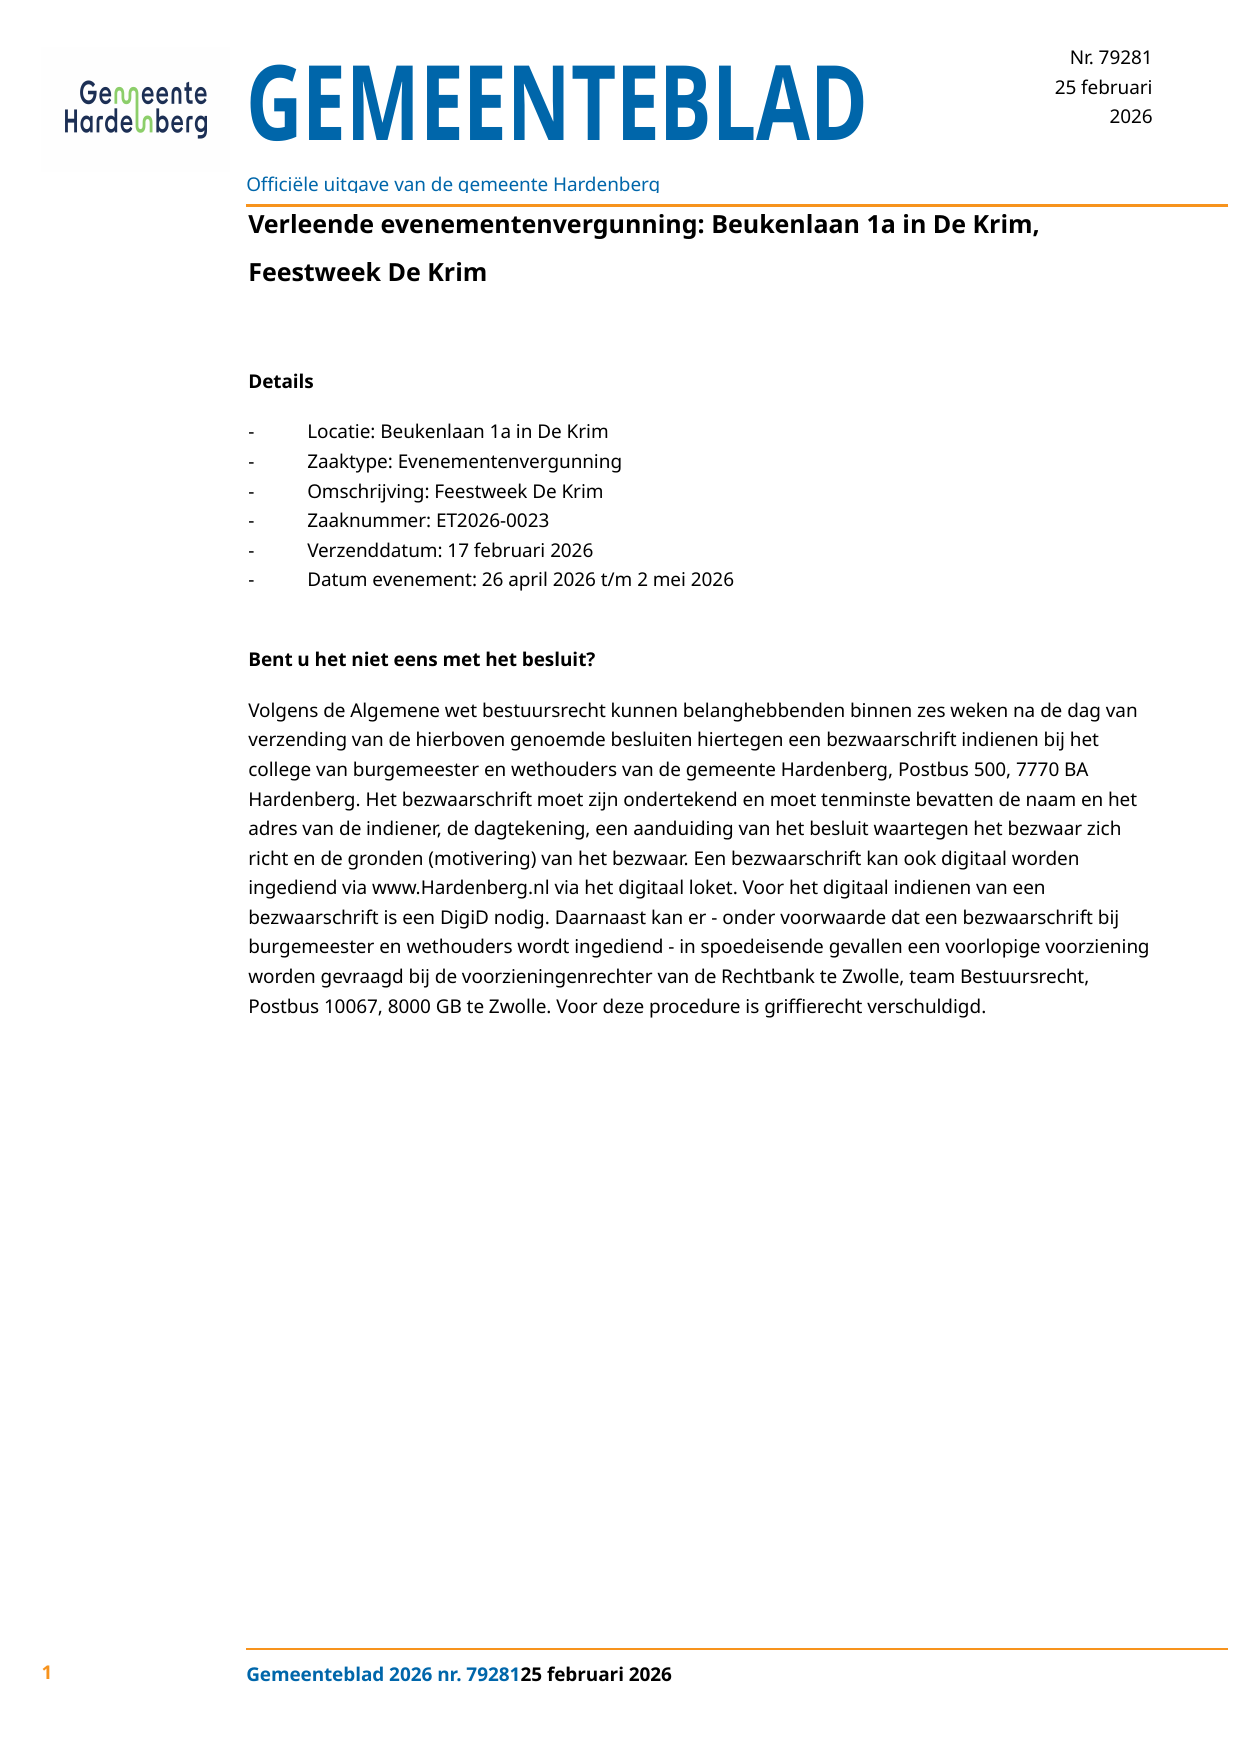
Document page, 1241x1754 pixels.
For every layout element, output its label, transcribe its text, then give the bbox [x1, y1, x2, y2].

text Volgens de Algemene wet bestuursrecht kunnen belanghebbenden binnen zes weken na de dag van verzending van de hierboven genoemde besluiten hiertegen een bezwaarschrift indienen bij het college van burgemeester en wethouders van de gemeente Hardenberg, Postbus 500, 7770 BA Hardenberg. Het bezwaarschrift moet zijn ondertekend en moet tenminste bevatten de naam en het adres van de indiener, de dagtekening, een aanduiding van het besluit waartegen het bezwaar zich richt en de gronden (motivering) van het bezwaar. Een bezwaarschrift kan ook digitaal worden ingediend via www.Hardenberg.nl via het digitaal loket. Voor het digitaal indienen van een bezwaarschrift is een DigiD nodig. Daarnaast kan er - onder voorwaarde dat een bezwaarschrift bij burgemeester en wethouders wordt ingediend - in spoedeisende gevallen een voorlopige voorziening worden gevraagd bij de voorzieningenrechter van de Rechtbank te Zwolle, team Bestuursrecht, Postbus 10067, 8000 GB te Zwolle. Voor deze procedure is griffierecht verschuldigd. [248, 697, 1152, 1019]
list Locatie: Beukenlaan 1a in De Krim [248, 419, 1152, 444]
picture [41, 47, 231, 172]
text Verleende evenementenvergunning: Beukenlaan 1a in De Krim, Feestweek De Krim [248, 207, 1152, 288]
list Omschrijving: Feestweek De Krim [248, 478, 1152, 504]
text Bent u het niet eens met het besluit? [248, 647, 1152, 672]
text Details [248, 368, 1152, 394]
list Verzenddatum: 17 februari 2026 [248, 537, 1152, 563]
list Zaaktype: Evenementenvergunning [248, 448, 1152, 474]
list Zaaknummer: ET2026-0023 [248, 507, 1152, 533]
list Datum evenement: 26 april 2026 t/m 2 mei 2026 [248, 567, 1152, 592]
